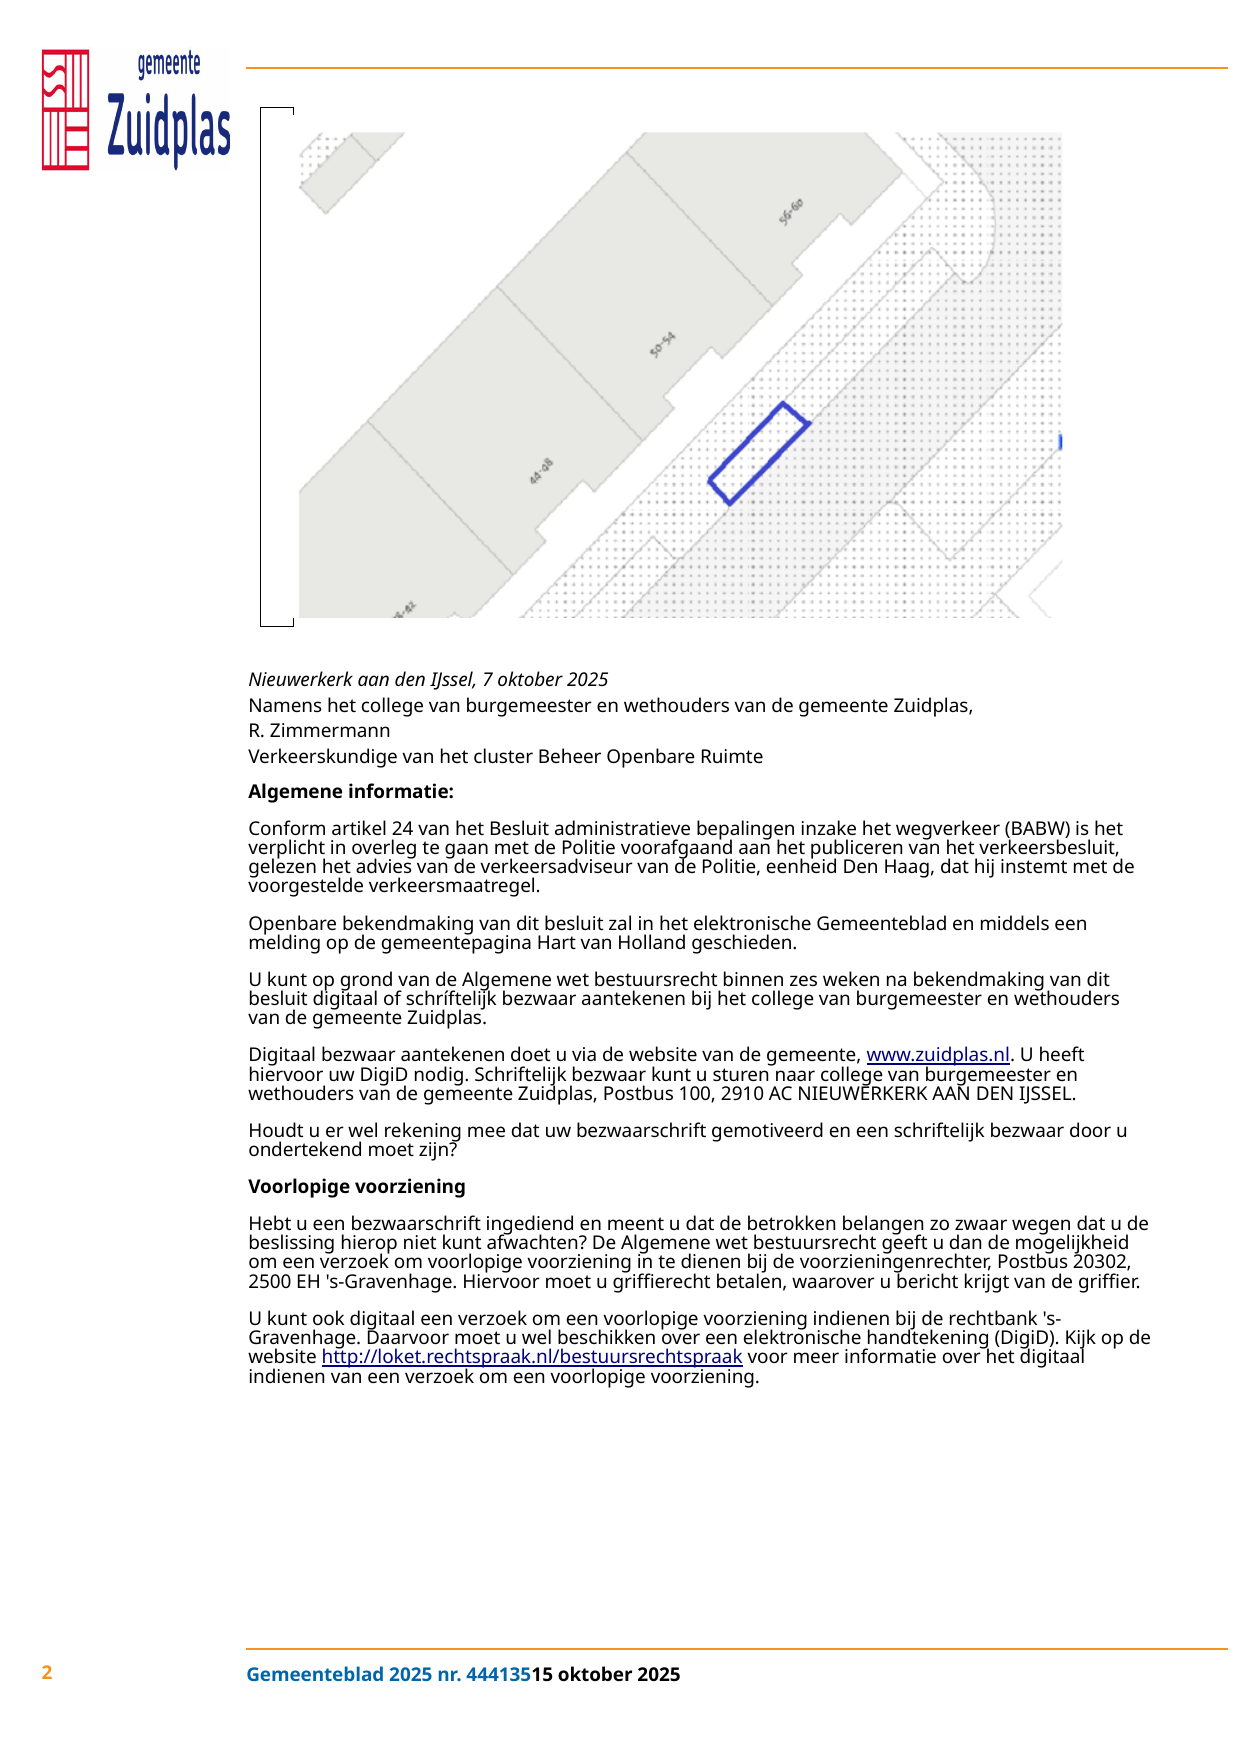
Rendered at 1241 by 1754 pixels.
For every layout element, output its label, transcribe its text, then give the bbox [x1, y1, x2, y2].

text Voorlopige voorziening [248, 1178, 1152, 1197]
text U kunt ook digitaal een verzoek om een voorlopige voorziening indienen bij de rechtbank 's-Gravenhage. Daarvoor moet u wel beschikken over een elektronische handtekening (DigiD). Kijk op de website http://loket.rechtspraak.nl/bestuursrechtspraak voor meer informatie over het digitaal indienen van een verzoek om een voorlopige voorziening. [248, 1310, 1152, 1387]
text Digitaal bezwaar aantekenen doet u via de website van de gemeente, www.zuidplas.nl. U heeft hiervoor uw DigiD nodig. Schriftelijk bezwaar kunt u sturen naar college van burgemeester en wethouders van de gemeente Zuidplas, Postbus 100, 2910 AC NIEUWERKERK AAN DEN IJSSEL. [248, 1046, 1152, 1104]
text Conform artikel 24 van het Besluit administratieve bepalingen inzake het wegverkeer (BABW) is het verplicht in overleg te gaan met de Politie voorafgaand aan het publiceren van het verkeersbesluit, gelezen het advies van de verkeersadviseur van de Politie, eenheid Den Haag, dat hij instemt met de voorgestelde verkeersmaatregel. [248, 820, 1152, 897]
text U kunt op grond van de Algemene wet bestuursrecht binnen zes weken na bekendmaking van dit besluit digitaal of schríftelijk bezwaar aantekenen bij het college van burgemeester en wethouders van de gemeente Zuidplas. [248, 971, 1152, 1028]
text Nieuwerkerk aan den IJssel, 7 oktober 2025 [248, 666, 1152, 692]
text Houdt u er wel rekening mee dat uw bezwaarschrift gemotiveerd en een schriftelijk bezwaar door u ondertekend moet zijn? [248, 1122, 1152, 1160]
text Hebt u een bezwaarschrift ingediend en meent u dat de betrokken belangen zo zwaar wegen dat u de beslissing hierop niet kunt afwachten? De Algemene wet bestuursrecht geeft u dan de mogelijkheid om een verzoek om voorlopige voorziening in te dienen bij de voorzieningenrechter, Postbus 20302, 2500 EH 's-Gravenhage. Hiervoor moet u griffierecht betalen, waarover u bericht krijgt van de griffier. [248, 1215, 1152, 1292]
picture [41, 47, 231, 172]
text Namens het college van burgemeester en wethouders van de gemeente Zuidplas, [248, 692, 1152, 718]
text R. Zimmermann [248, 718, 1152, 743]
text Algemene informatie: [248, 783, 1152, 802]
picture [268, 115, 1096, 618]
text Openbare bekendmaking van dit besluit zal in het elektronische Gemeenteblad en middels een melding op de gemeentepagina Hart van Holland geschieden. [248, 914, 1152, 953]
text Verkeerskundige van het cluster Beheer Openbare Ruimte [248, 743, 1152, 769]
